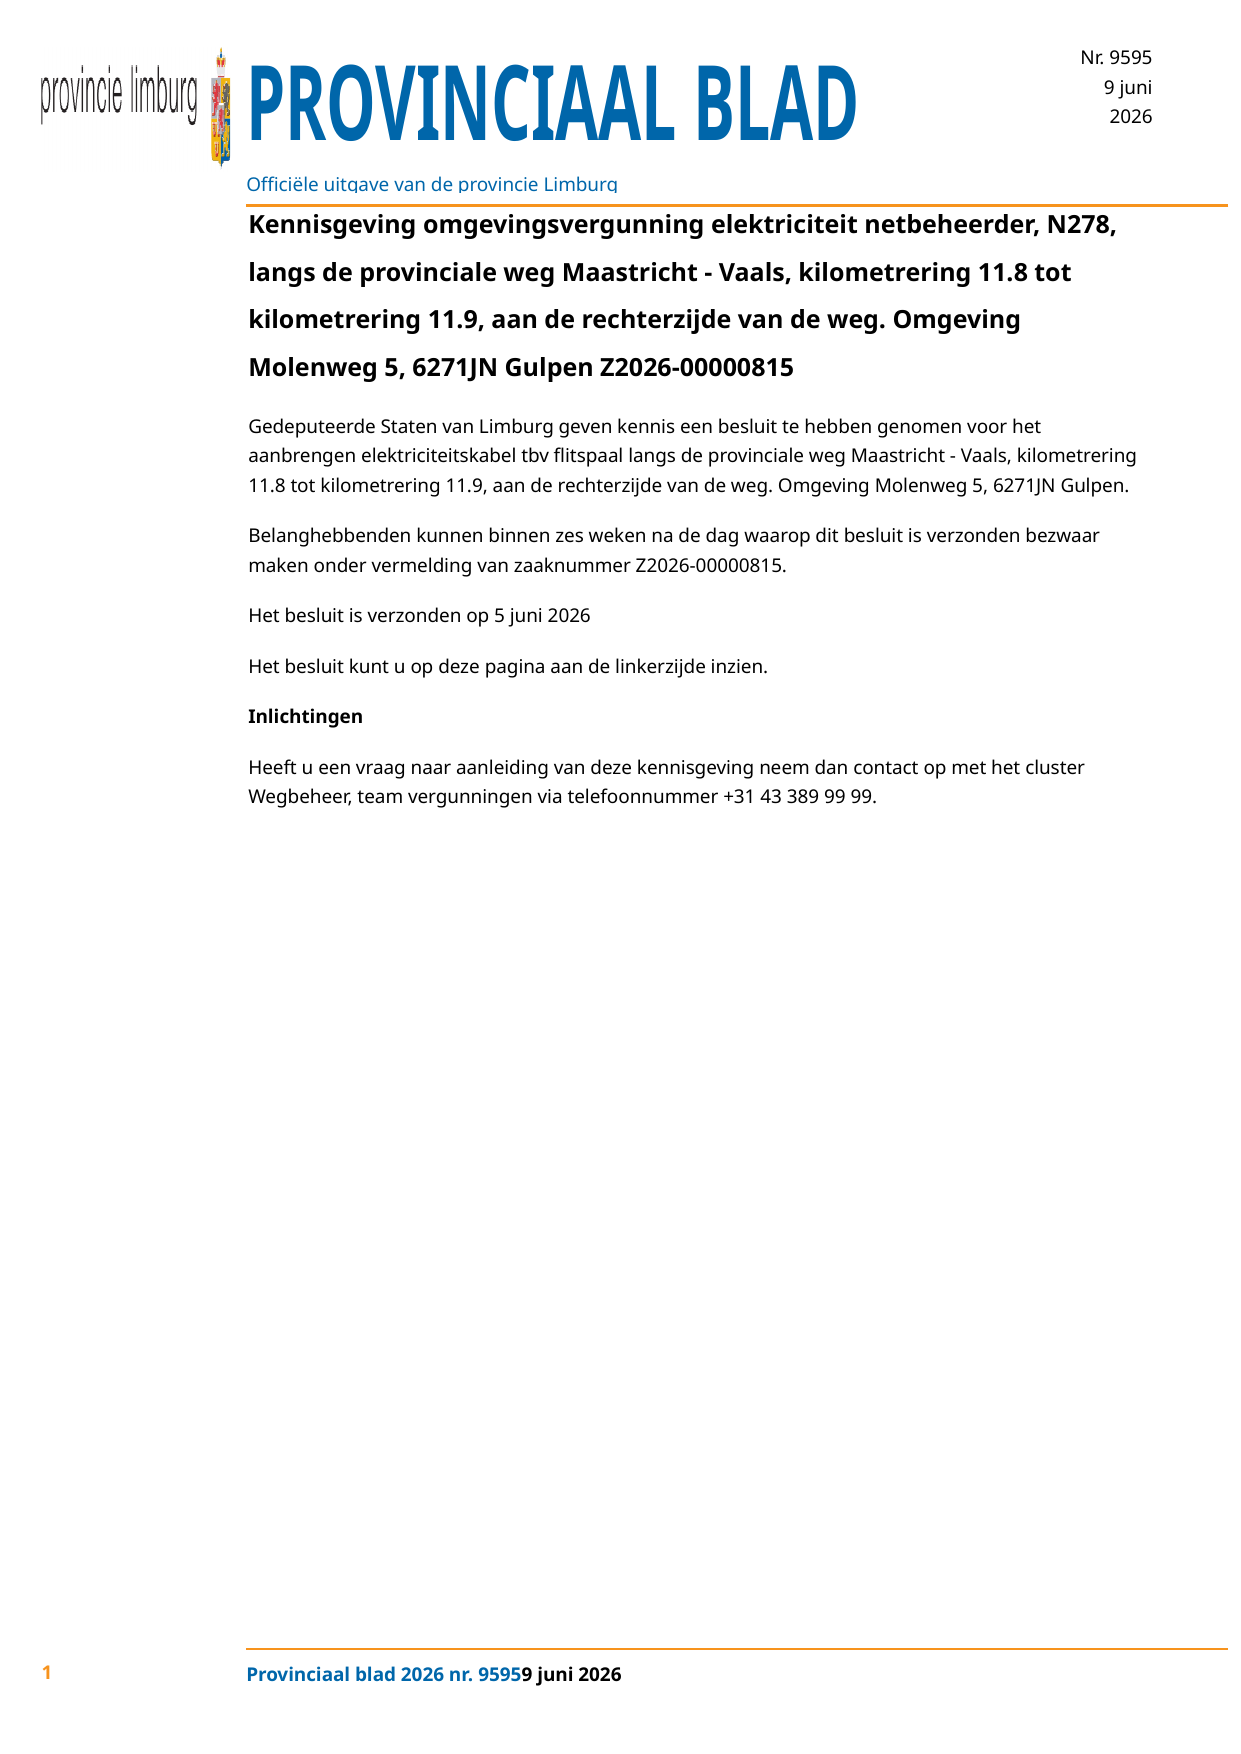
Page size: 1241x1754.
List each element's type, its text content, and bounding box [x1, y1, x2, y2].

text Gedeputeerde Staten van Limburg geven kennis een besluit te hebben genomen voor het aanbrengen elektriciteitskabel tbv flitspaal langs de provinciale weg Maastricht - Vaals, kilometrering 11.8 tot kilometrering 11.9, aan de rechterzijde van de weg. Omgeving Molenweg 5, 6271JN Gulpen. [248, 413, 1152, 498]
text Het besluit is verzonden op 5 juni 2026 [248, 603, 1152, 628]
text Inlichtingen [248, 703, 1152, 729]
text Heeft u een vraag naar aanleiding van deze kennisgeving neem dan contact op met het cluster Wegbeheer, team vergunningen via telefoonnummer +31 43 389 99 99. [248, 754, 1152, 809]
text Het besluit kunt u op deze pagina aan de linkerzijde inzien. [248, 653, 1152, 679]
text Belanghebbenden kunnen binnen zes weken na de dag waarop dit besluit is verzonden bezwaar maken onder vermelding van zaaknummer Z2026-00000815. [248, 523, 1152, 578]
text Kennisgeving omgevingsvergunning elektriciteit netbeheerder, N278, langs de provinciale weg Maastricht - Vaals, kilometrering 11.8 tot kilometrering 11.9, aan de rechterzijde van de weg. Omgeving Molenweg 5, 6271JN Gulpen Z2026-00000815 [248, 207, 1152, 384]
picture [41, 47, 231, 172]
